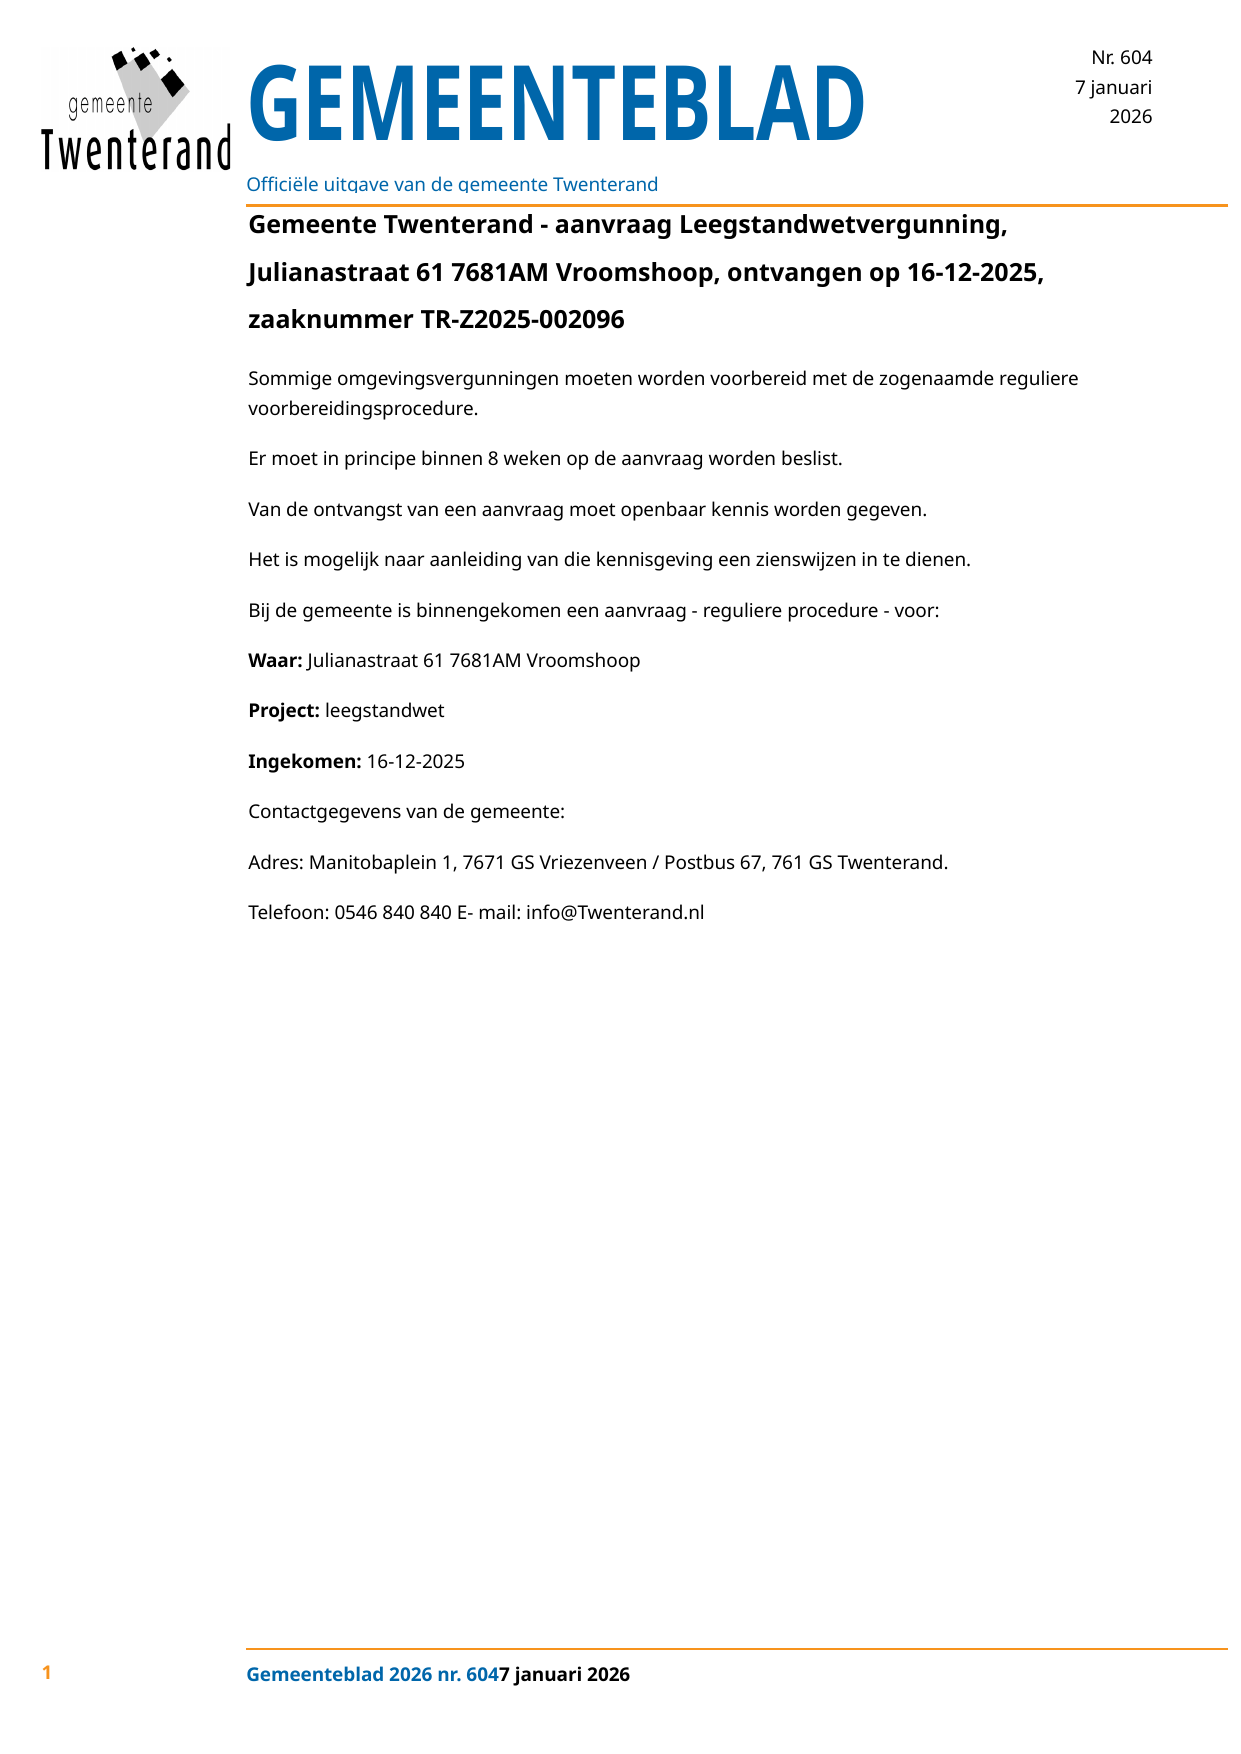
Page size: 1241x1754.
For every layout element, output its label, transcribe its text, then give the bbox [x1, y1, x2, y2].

text Waar: Julianastraat 61 7681AM Vroomshoop [248, 647, 1152, 673]
text Het is mogelijk naar aanleiding van die kennisgeving een zienswijzen in te dienen. [248, 546, 1152, 572]
text Telefoon: 0546 840 840 E- mail: info@Twenterand.nl [248, 899, 1152, 925]
picture [41, 47, 231, 172]
text Ingekomen: 16-12-2025 [248, 748, 1152, 774]
text Bij de gemeente is binnengekomen een aanvraag - reguliere procedure - voor: [248, 597, 1152, 622]
text Gemeente Twenterand - aanvraag Leegstandwetvergunning, Julianastraat 61 7681AM Vroomshoop, ontvangen op 16-12-2025, zaaknummer TR-Z2025-002096 [248, 207, 1152, 336]
text Adres: Manitobaplein 1, 7671 GS Vriezenveen / Postbus 67, 761 GS Twenterand. [248, 849, 1152, 874]
text Er moet in principe binnen 8 weken op de aanvraag worden beslist. [248, 446, 1152, 471]
text Contactgegevens van de gemeente: [248, 798, 1152, 824]
text Van de ontvangst van een aanvraag moet openbaar kennis worden gegeven. [248, 496, 1152, 522]
text Sommige omgevingsvergunningen moeten worden voorbereid met de zogenaamde reguliere voorbereidingsprocedure. [248, 366, 1152, 421]
text Project: leegstandwet [248, 698, 1152, 723]
